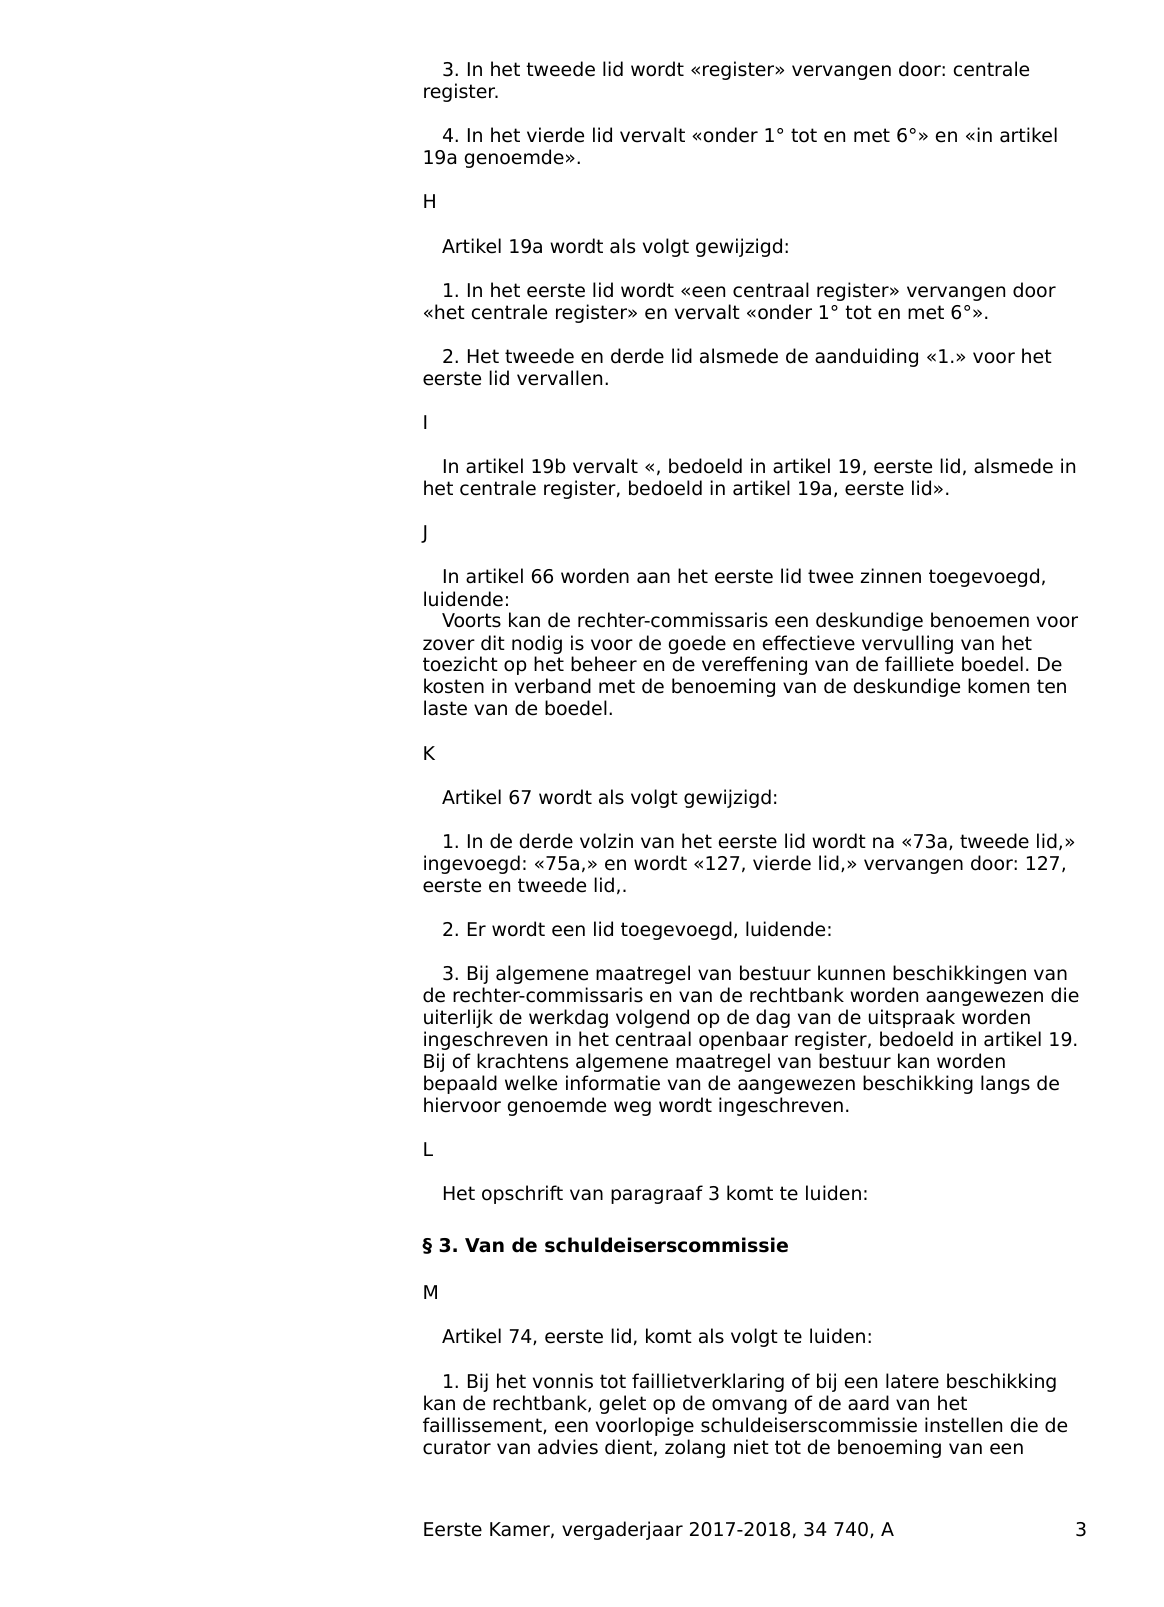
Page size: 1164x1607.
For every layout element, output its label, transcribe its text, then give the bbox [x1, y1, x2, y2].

text In artikel 66 worden aan het eerste lid twee zinnen toegevoegd, luidende: [422, 566, 1087, 610]
text Artikel 74, eerste lid, komt als volgt te luiden: [422, 1326, 1087, 1348]
text 1. Bij het vonnis tot faillietverklaring of bij een latere beschikking kan de rechtbank, gelet op de omvang of de aard van het faillissement, een voorlopige schuldeiserscommissie instellen die de curator van advies dient, zolang niet tot de benoeming van een [422, 1371, 1087, 1458]
text H [422, 191, 1087, 213]
text 2. Het tweede en derde lid alsmede de aanduiding «1.» voor het eerste lid vervallen. [422, 346, 1087, 390]
text 3. Bij algemene maatregel van bestuur kunnen beschikkingen van de rechter-commissaris en van de rechtbank worden aangewezen die uiterlijk de werkdag volgend op de dag van de uitspraak worden ingeschreven in het centraal openbaar register, bedoeld in artikel 19. Bij of krachtens algemene maatregel van bestuur kan worden bepaald welke informatie van de aangewezen beschikking langs de hiervoor genoemde weg wordt ingeschreven. [422, 963, 1087, 1117]
text 1. In het eerste lid wordt «een centraal register» vervangen door «het centrale register» en vervalt «onder 1° tot en met 6°». [422, 280, 1087, 324]
text 3. In het tweede lid wordt «register» vervangen door: centrale register. [422, 59, 1087, 103]
text M [422, 1282, 1087, 1304]
text Artikel 19a wordt als volgt gewijzigd: [422, 236, 1087, 257]
text K [422, 742, 1087, 764]
text 4. In het vierde lid vervalt «onder 1° tot en met 6°» en «in artikel 19a genoemde». [422, 125, 1087, 169]
subtitle § 3. Van de schuldeiserscommissie [422, 1235, 1087, 1257]
text In artikel 19b vervalt «, bedoeld in artikel 19, eerste lid, alsmede in het centrale register, bedoeld in artikel 19a, eerste lid». [422, 456, 1087, 500]
text I [422, 412, 1087, 434]
text L [422, 1139, 1087, 1161]
text Voorts kan de rechter-commissaris een deskundige benoemen voor zover dit nodig is voor de goede en effectieve vervulling van het toezicht op het beheer en de vereffening van de failliete boedel. De kosten in verband met de benoeming van de deskundige komen ten laste van de boedel. [422, 610, 1087, 720]
text Het opschrift van paragraaf 3 komt te luiden: [422, 1183, 1087, 1205]
text Artikel 67 wordt als volgt gewijzigd: [422, 787, 1087, 809]
text 1. In de derde volzin van het eerste lid wordt na «73a, tweede lid,» ingevoegd: «75a,» en wordt «127, vierde lid,» vervangen door: 127, eerste en tweede lid,. [422, 831, 1087, 897]
text J [422, 522, 1087, 544]
text 2. Er wordt een lid toegevoegd, luidende: [422, 919, 1087, 941]
